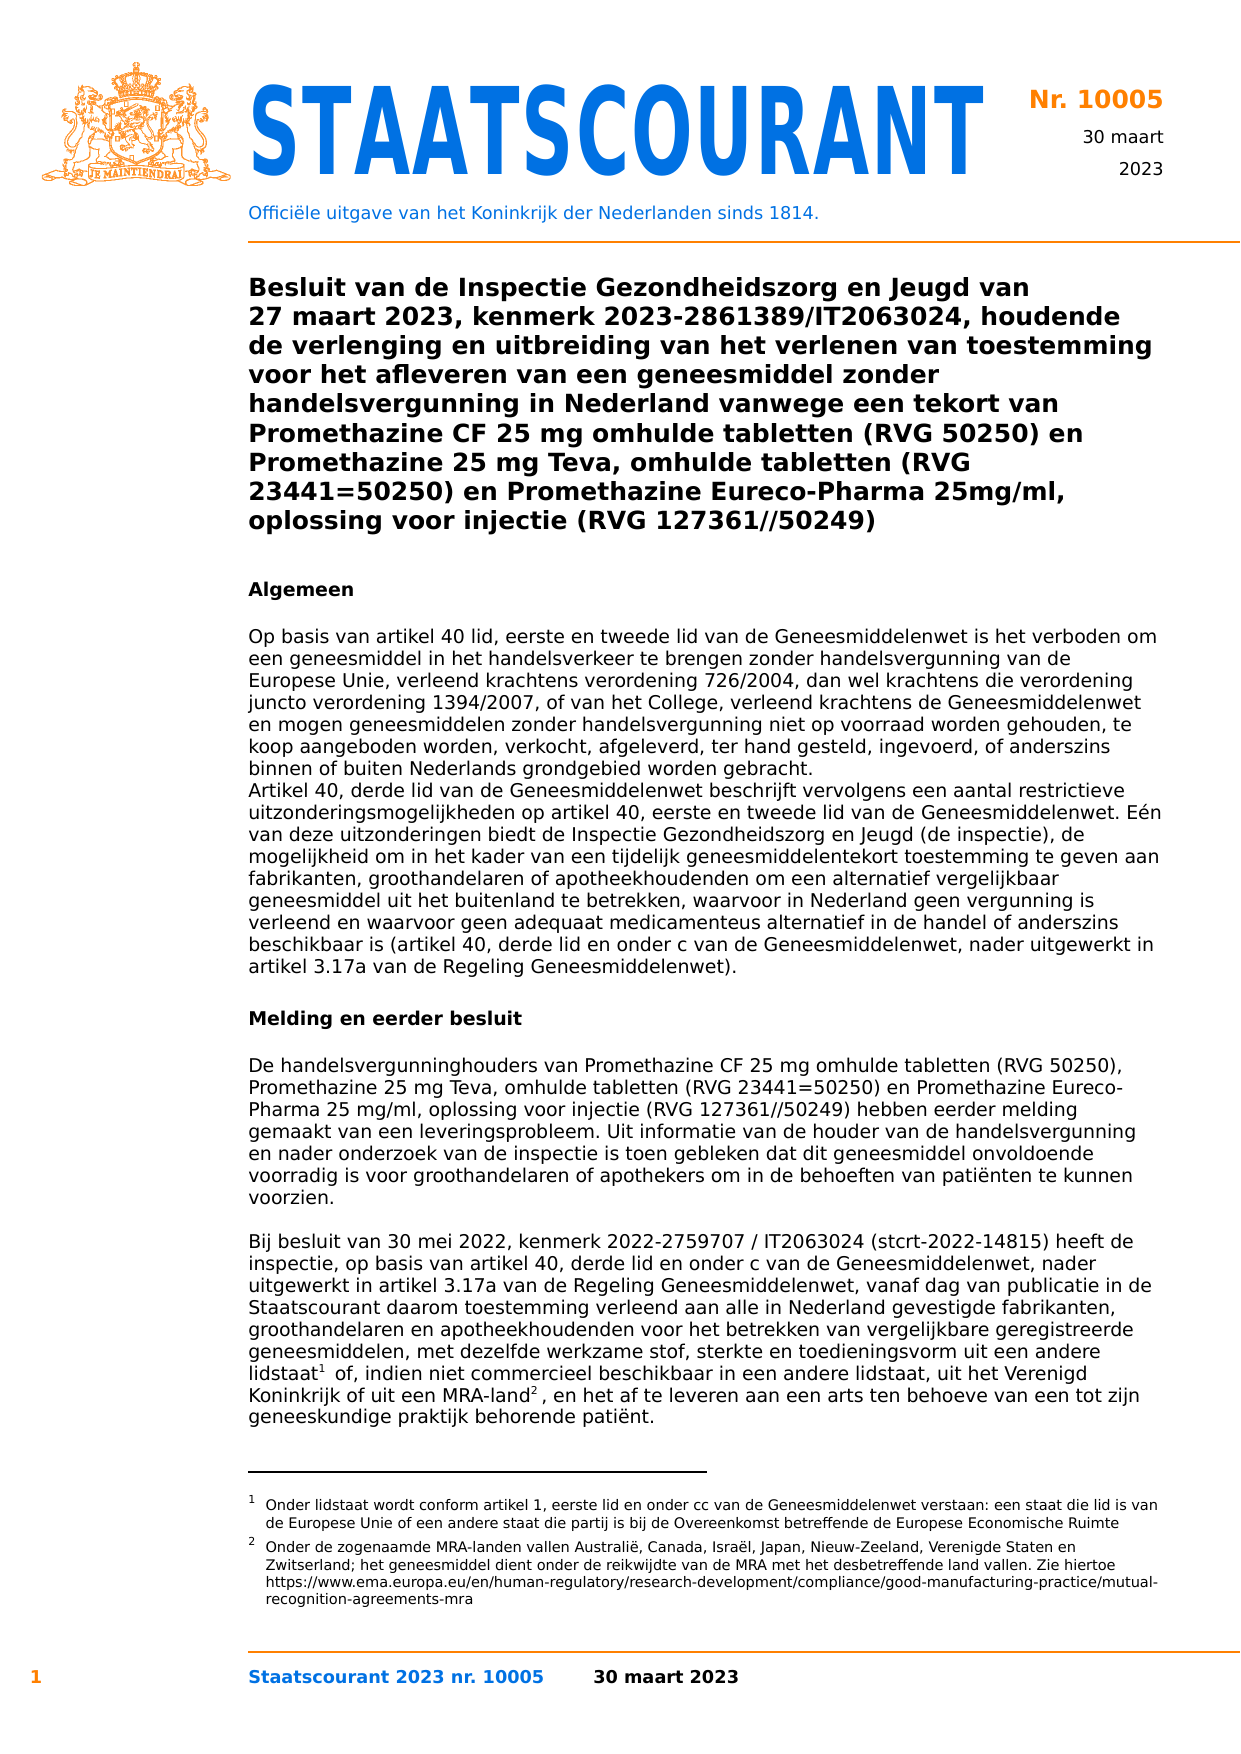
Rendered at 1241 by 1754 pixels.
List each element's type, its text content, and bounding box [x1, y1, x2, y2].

subtitle Melding en eerder besluit [248, 1008, 1163, 1030]
text Bij besluit van 30 mei 2022, kenmerk 2022-2759707 / IT2063024 (stcrt-2022-14815) heeft de inspectie, op basis van artikel 40, derde lid en onder c van de Geneesmiddelenwet, nader uitgewerkt in artikel 3.17a van de Regeling Geneesmiddelenwet, vanaf dag van publicatie in de Staatscourant daarom toestemming verleend aan alle in Nederland gevestigde fabrikanten, groothandelaren en apotheekhoudenden voor het betrekken van vergelijkbare geregistreerde geneesmiddelen, met dezelfde werkzame stof, sterkte en toedieningsvorm uit een andere lidstaat of, indien niet commercieel beschikbaar in een andere lidstaat, uit het Verenigd Koninkrijk of uit een MRA-land, en het af te leveren aan een arts ten behoeve van een tot zijn geneeskundige praktijk behorende patiënt. [248, 1231, 1163, 1428]
subtitle Algemeen [248, 579, 1163, 601]
table_header [25, 62, 248, 241]
text Artikel 40, derde lid van de Geneesmiddelenwet beschrijft vervolgens een aantal restrictieve uitzonderingsmogelijkheden op artikel 40, eerste en tweede lid van de Geneesmiddelenwet. Eén van deze uitzonderingen biedt de Inspectie Gezondheidszorg en Jeugd (de inspectie), de mogelijkheid om in het kader van een tijdelijk geneesmiddelentekort toestemming te geven aan fabrikanten, groothandelaren of apotheekhoudenden om een alternatief vergelijkbaar geneesmiddel uit het buitenland te betrekken, waarvoor in Nederland geen vergunning is verleend en waarvoor geen adequaat medicamenteus alternatief in de handel of anderszins beschikbaar is (artikel 40, derde lid en onder c van de Geneesmiddelenwet, nader uitgewerkt in artikel 3.17a van de Regeling Geneesmiddelenwet). [248, 780, 1163, 978]
table_header Nr. 10005 [998, 62, 1240, 121]
picture [41, 62, 231, 186]
table_header STAATSCOURANT [248, 62, 998, 203]
table_cell Officiële uitgave van het Koninkrijk der Nederlanden sinds 1814. [248, 203, 1240, 241]
table_cell 30 maart [998, 121, 1240, 153]
text Onder de zogenaamde MRA-landen vallen Australië, Canada, Israël, Japan, Nieuw-Zeeland, Verenigde Staten en Zwitserland; het geneesmiddel dient onder de reikwijdte van de MRA met het desbetreffende land vallen. Zie hiertoe https://www.ema.europa.eu/en/human-regulatory/research-development/compliance/good-manufacturing-practice/mutual-recognition-agreements-mra [248, 1535, 1163, 1608]
text Onder lidstaat wordt conform artikel 1, eerste lid en onder cc van de Geneesmiddelenwet verstaan: een staat die lid is van de Europese Unie of een andere staat die partij is bij de Overeenkomst betreffende de Europese Economische Ruimte [248, 1493, 1163, 1532]
table_cell 2023 [998, 153, 1240, 203]
text De handelsvergunninghouders van Promethazine CF 25 mg omhulde tabletten (RVG 50250), Promethazine 25 mg Teva, omhulde tabletten (RVG 23441=50250) en Promethazine Eureco-Pharma 25 mg/ml, oplossing voor injectie (RVG 127361//50249) hebben eerder melding gemaakt van een leveringsprobleem. Uit informatie van de houder van de handelsvergunning en nader onderzoek van de inspectie is toen gebleken dat dit geneesmiddel onvoldoende voorradig is voor groothandelaren of apothekers om in de behoeften van patiënten te kunnen voorzien. [248, 1055, 1163, 1209]
subtitle Besluit van de Inspectie Gezondheidszorg en Jeugd van 27 maart 2023, kenmerk 2023-2861389/IT2063024, houdende de verlenging en uitbreiding van het verlenen van toestemming voor het afleveren van een geneesmiddel zonder handelsvergunning in Nederland vanwege een tekort van Promethazine CF 25 mg omhulde tabletten (RVG 50250) en Promethazine 25 mg Teva, omhulde tabletten (RVG 23441=50250) en Promethazine Eureco-Pharma 25mg/ml, oplossing voor injectie (RVG 127361//50249) [248, 273, 1163, 536]
text Op basis van artikel 40 lid, eerste en tweede lid van de Geneesmiddelenwet is het verboden om een geneesmiddel in het handelsverkeer te brengen zonder handelsvergunning van de Europese Unie, verleend krachtens verordening 726/2004, dan wel krachtens die verordening juncto verordening 1394/2007, of van het College, verleend krachtens de Geneesmiddelenwet en mogen geneesmiddelen zonder handelsvergunning niet op voorraad worden gehouden, te koop aangeboden worden, verkocht, afgeleverd, ter hand gesteld, ingevoerd, of anderszins binnen of buiten Nederlands grondgebied worden gebracht. [248, 626, 1163, 780]
